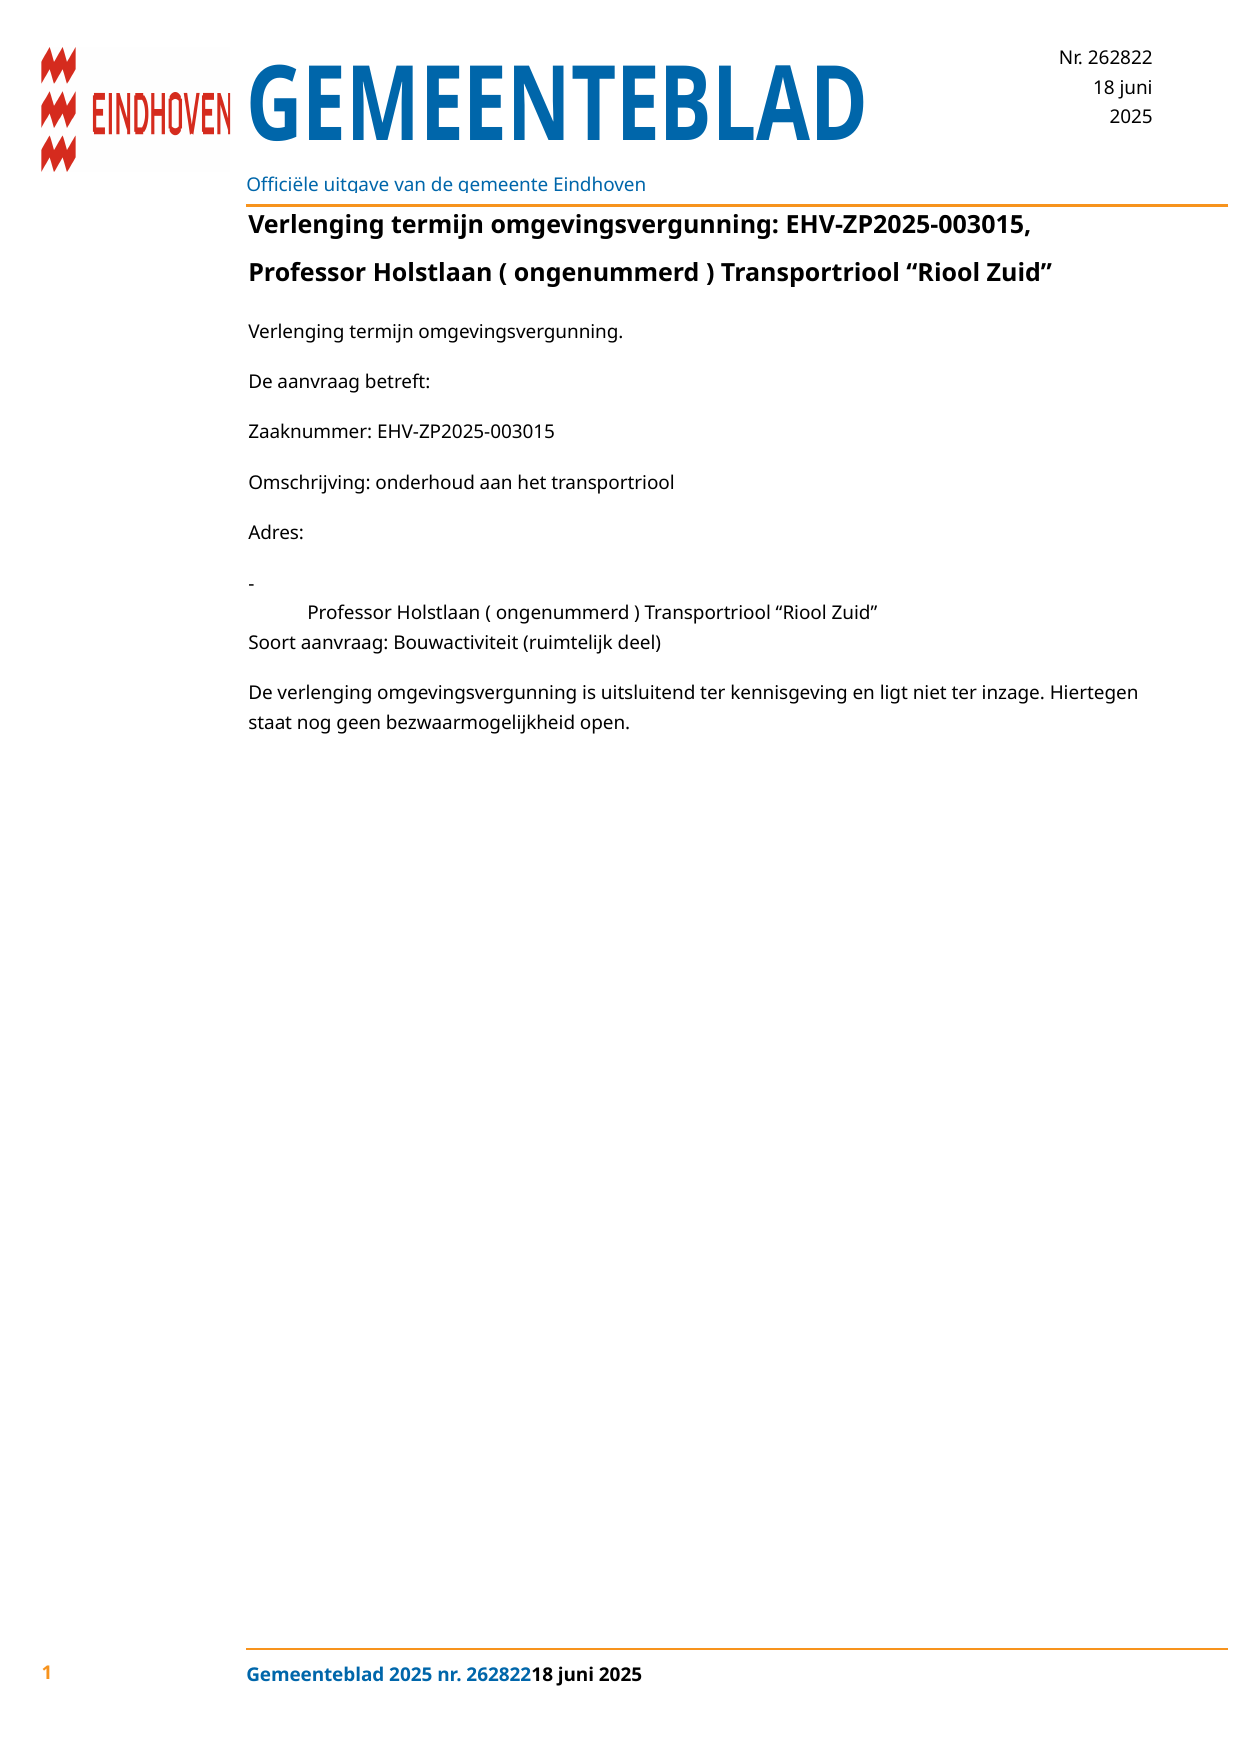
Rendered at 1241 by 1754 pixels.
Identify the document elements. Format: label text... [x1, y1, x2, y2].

text Soort aanvraag: Bouwactiviteit (ruimtelijk deel) [248, 629, 1152, 655]
text De verlenging omgevingsvergunning is uitsluitend ter kennisgeving en ligt niet ter inzage. Hiertegen staat nog geen bezwaarmogelijkheid open. [248, 679, 1152, 735]
text Verlenging termijn omgevingsvergunning: EHV-ZP2025-003015, Professor Holstlaan ( ongenummerd ) Transportriool “Riool Zuid” [248, 207, 1152, 288]
text Zaaknummer: EHV-ZP2025-003015 [248, 419, 1152, 444]
list Professor Holstlaan ( ongenummerd ) Transportriool “Riool Zuid” [248, 599, 1152, 625]
picture [41, 47, 231, 172]
text Verlenging termijn omgevingsvergunning. [248, 318, 1152, 344]
text De aanvraag betreft: [248, 368, 1152, 394]
text Omschrijving: onderhoud aan het transportriool [248, 469, 1152, 495]
text Adres: [248, 519, 1152, 545]
